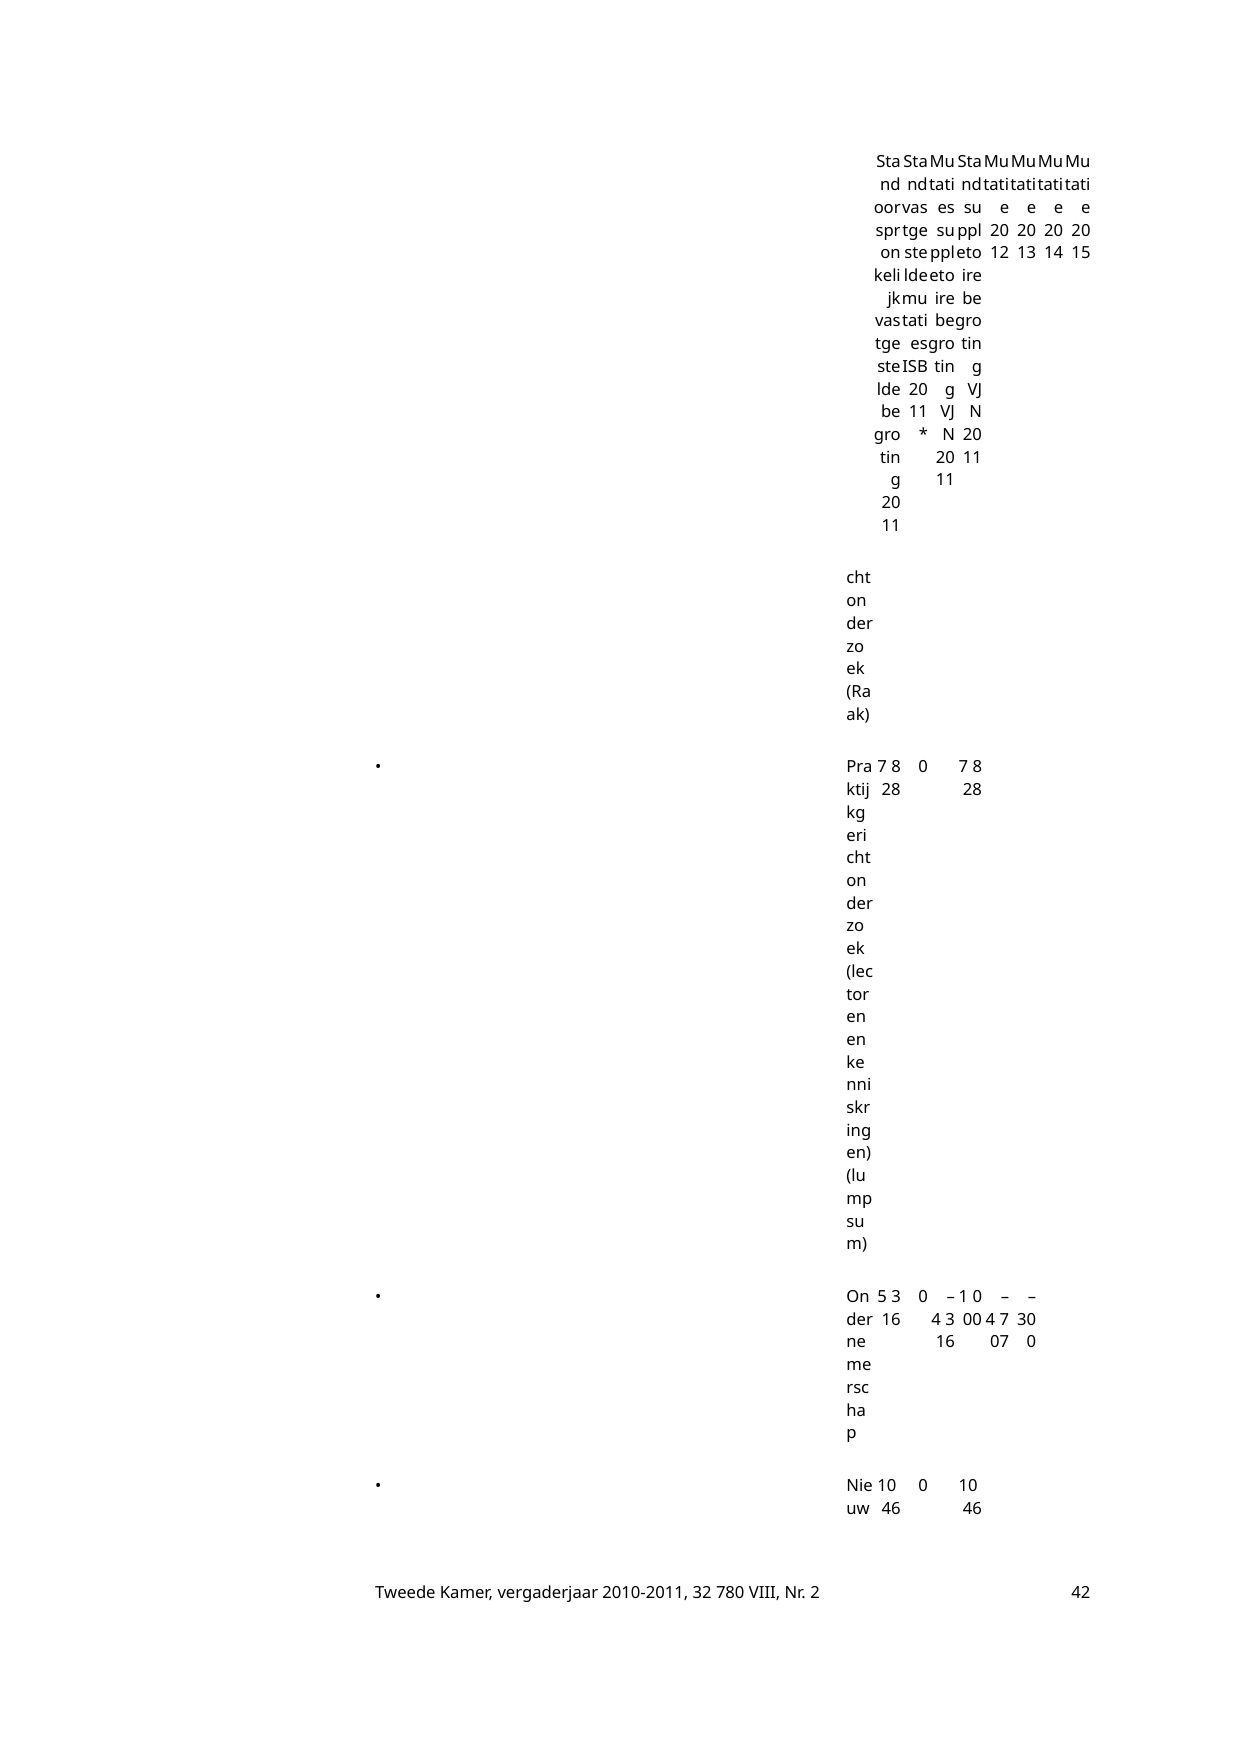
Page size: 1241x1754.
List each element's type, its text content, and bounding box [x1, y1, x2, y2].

table_cell [1063, 755, 1090, 1284]
table_cell [928, 566, 954, 755]
table_cell • [375, 1285, 846, 1473]
table_cell [1009, 755, 1036, 1284]
table_header Mutaties suppletoire begroting VJN 2011 [928, 150, 954, 566]
table_cell • [375, 755, 846, 1284]
table_cell [1036, 1285, 1063, 1473]
table_cell [1009, 566, 1036, 755]
table_cell – 4 707 [982, 1285, 1009, 1473]
table_cell Ondernemerschap [846, 1285, 873, 1473]
table_cell [1036, 755, 1063, 1284]
table_cell [873, 566, 900, 755]
table_cell 7 828 [873, 755, 900, 1284]
table_cell – 300 [1009, 1285, 1036, 1473]
table_cell 1 000 [955, 1285, 982, 1473]
table_header Stand vastgestelde mutaties ISB 2011* [900, 150, 927, 566]
table_cell [375, 566, 846, 755]
table_cell [928, 1474, 954, 1532]
table_header Mutatie 2015 [1063, 150, 1090, 566]
table_cell 10 46 [873, 1474, 900, 1532]
table_cell [928, 755, 954, 1284]
table_cell [1009, 1474, 1036, 1532]
table_cell [1036, 566, 1063, 755]
table_cell cht onderzoek (Raak) [846, 566, 873, 755]
table_cell [900, 566, 927, 755]
table_header Mutatie 2014 [1036, 150, 1063, 566]
table_cell 0 [900, 1474, 927, 1532]
table_header [846, 150, 873, 566]
table_cell 0 [900, 755, 927, 1284]
table_header [375, 150, 846, 566]
table_cell [982, 566, 1009, 755]
table_cell 10 46 [955, 1474, 982, 1532]
table_cell • [375, 1474, 846, 1532]
table_cell [1063, 566, 1090, 755]
table_header Mutatie 2012 [982, 150, 1009, 566]
table_cell Nieuw [846, 1474, 873, 1532]
table_cell 0 [900, 1285, 927, 1473]
table_cell [1063, 1474, 1090, 1532]
table_cell Praktijkgericht onderzoek (lectoren en kenniskringen) (lumpsum) [846, 755, 873, 1284]
table_header Mutatie 2013 [1009, 150, 1036, 566]
table_cell 5 316 [873, 1285, 900, 1473]
table_header Stand oorspronkelijk vastgestelde begroting 2011 [873, 150, 900, 566]
table_cell [982, 755, 1009, 1284]
table_cell 7 828 [955, 755, 982, 1284]
table_cell [955, 566, 982, 755]
table_cell – 4 316 [928, 1285, 954, 1473]
table_cell [1036, 1474, 1063, 1532]
table_cell [982, 1474, 1009, 1532]
table_header Stand suppletoire begroting VJN 2011 [955, 150, 982, 566]
table_cell [1063, 1285, 1090, 1473]
